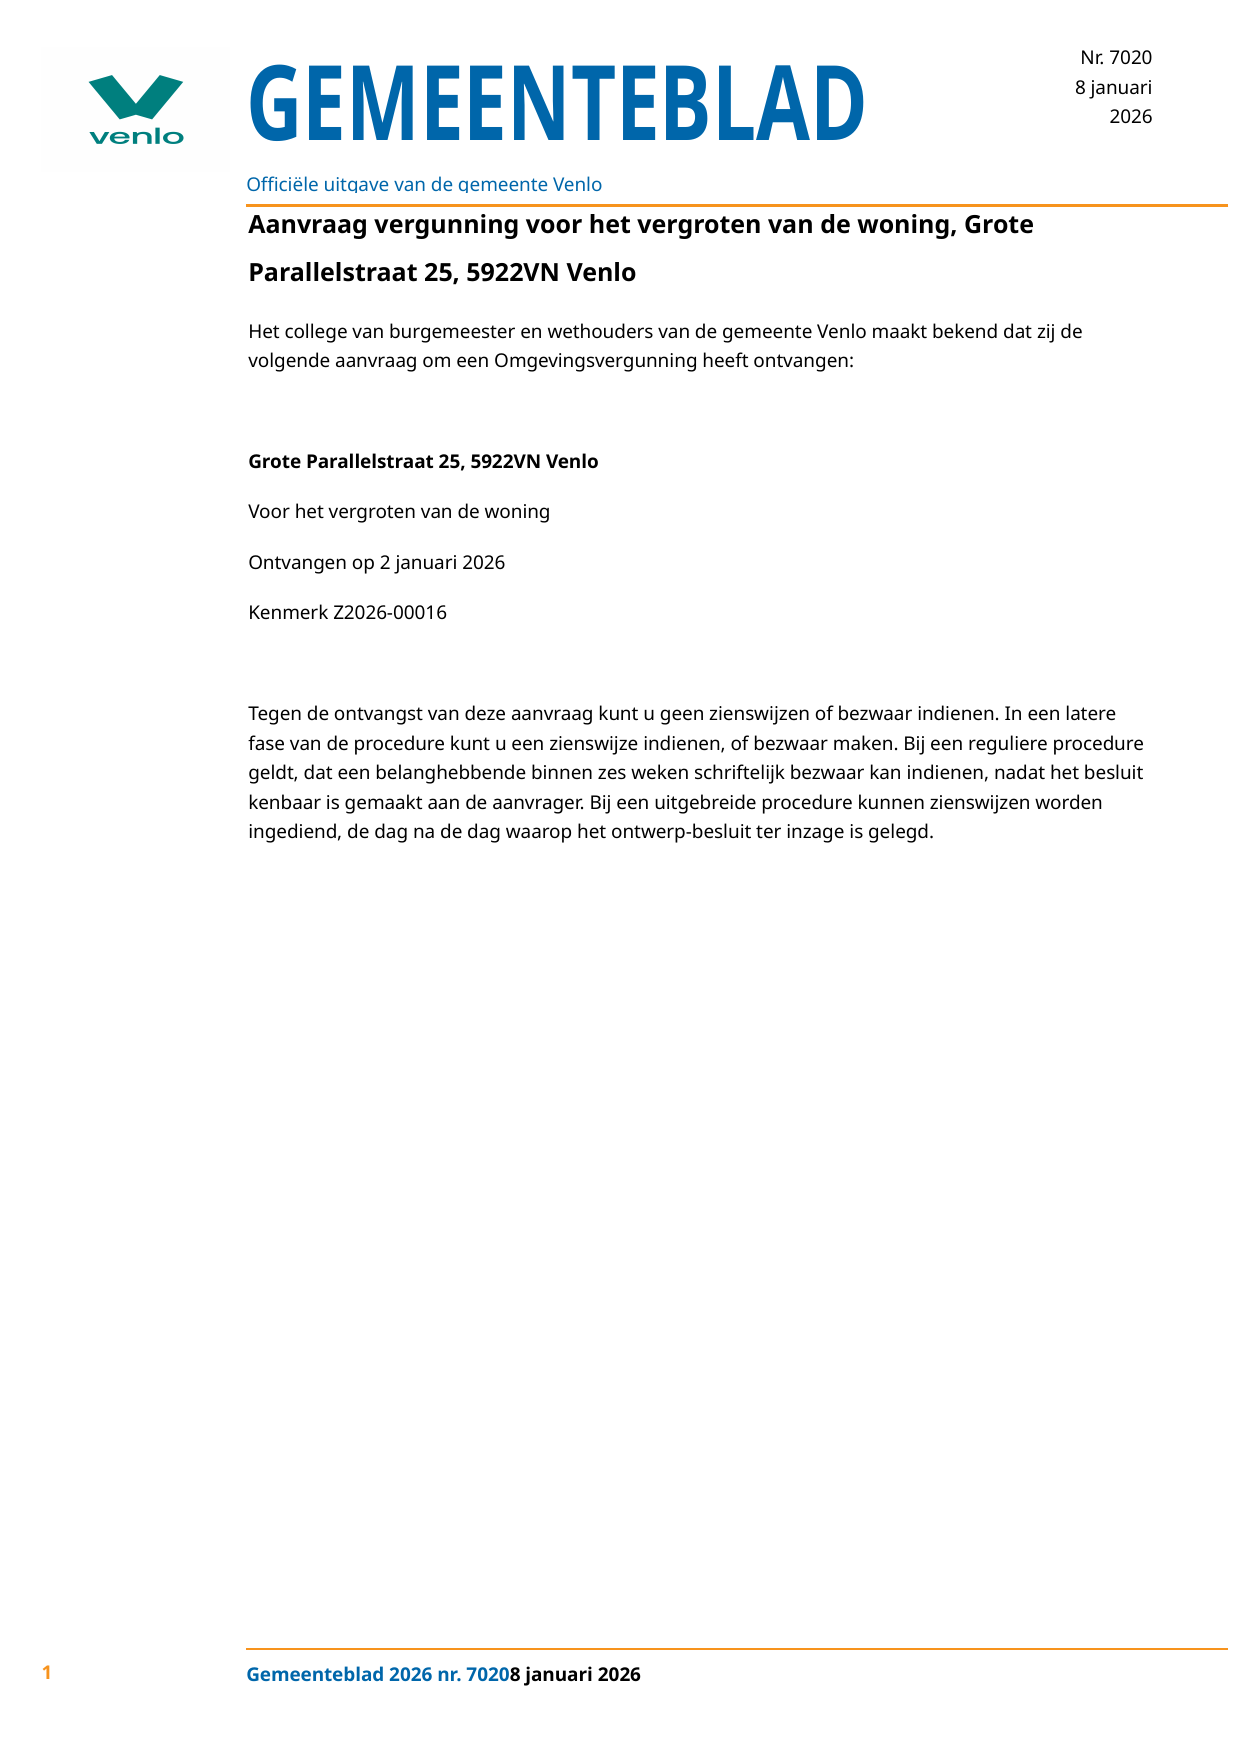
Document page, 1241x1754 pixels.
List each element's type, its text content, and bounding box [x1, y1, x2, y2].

text Het college van burgemeester en wethouders van de gemeente Venlo maakt bekend dat zij de volgende aanvraag om een Omgevingsvergunning heeft ontvangen: [248, 318, 1152, 373]
text Voor het vergroten van de woning [248, 499, 1152, 524]
text Tegen de ontvangst van deze aanvraag kunt u geen zienswijzen of bezwaar indienen. In een latere fase van de procedure kunt u een zienswijze indienen, of bezwaar maken. Bij een reguliere procedure geldt, dat een belanghebbende binnen zes weken schriftelijk bezwaar kan indienen, nadat het besluit kenbaar is gemaakt aan de aanvrager. Bij een uitgebreide procedure kunnen zienswijzen worden ingediend, de dag na de dag waarop het ontwerp-besluit ter inzage is gelegd. [248, 700, 1152, 844]
picture [41, 47, 231, 172]
text Grote Parallelstraat 25, 5922VN Venlo [248, 448, 1152, 474]
text Kenmerk Z2026-00016 [248, 599, 1152, 625]
text Ontvangen op 2 januari 2026 [248, 549, 1152, 575]
text Aanvraag vergunning voor het vergroten van de woning, Grote Parallelstraat 25, 5922VN Venlo [248, 207, 1152, 288]
